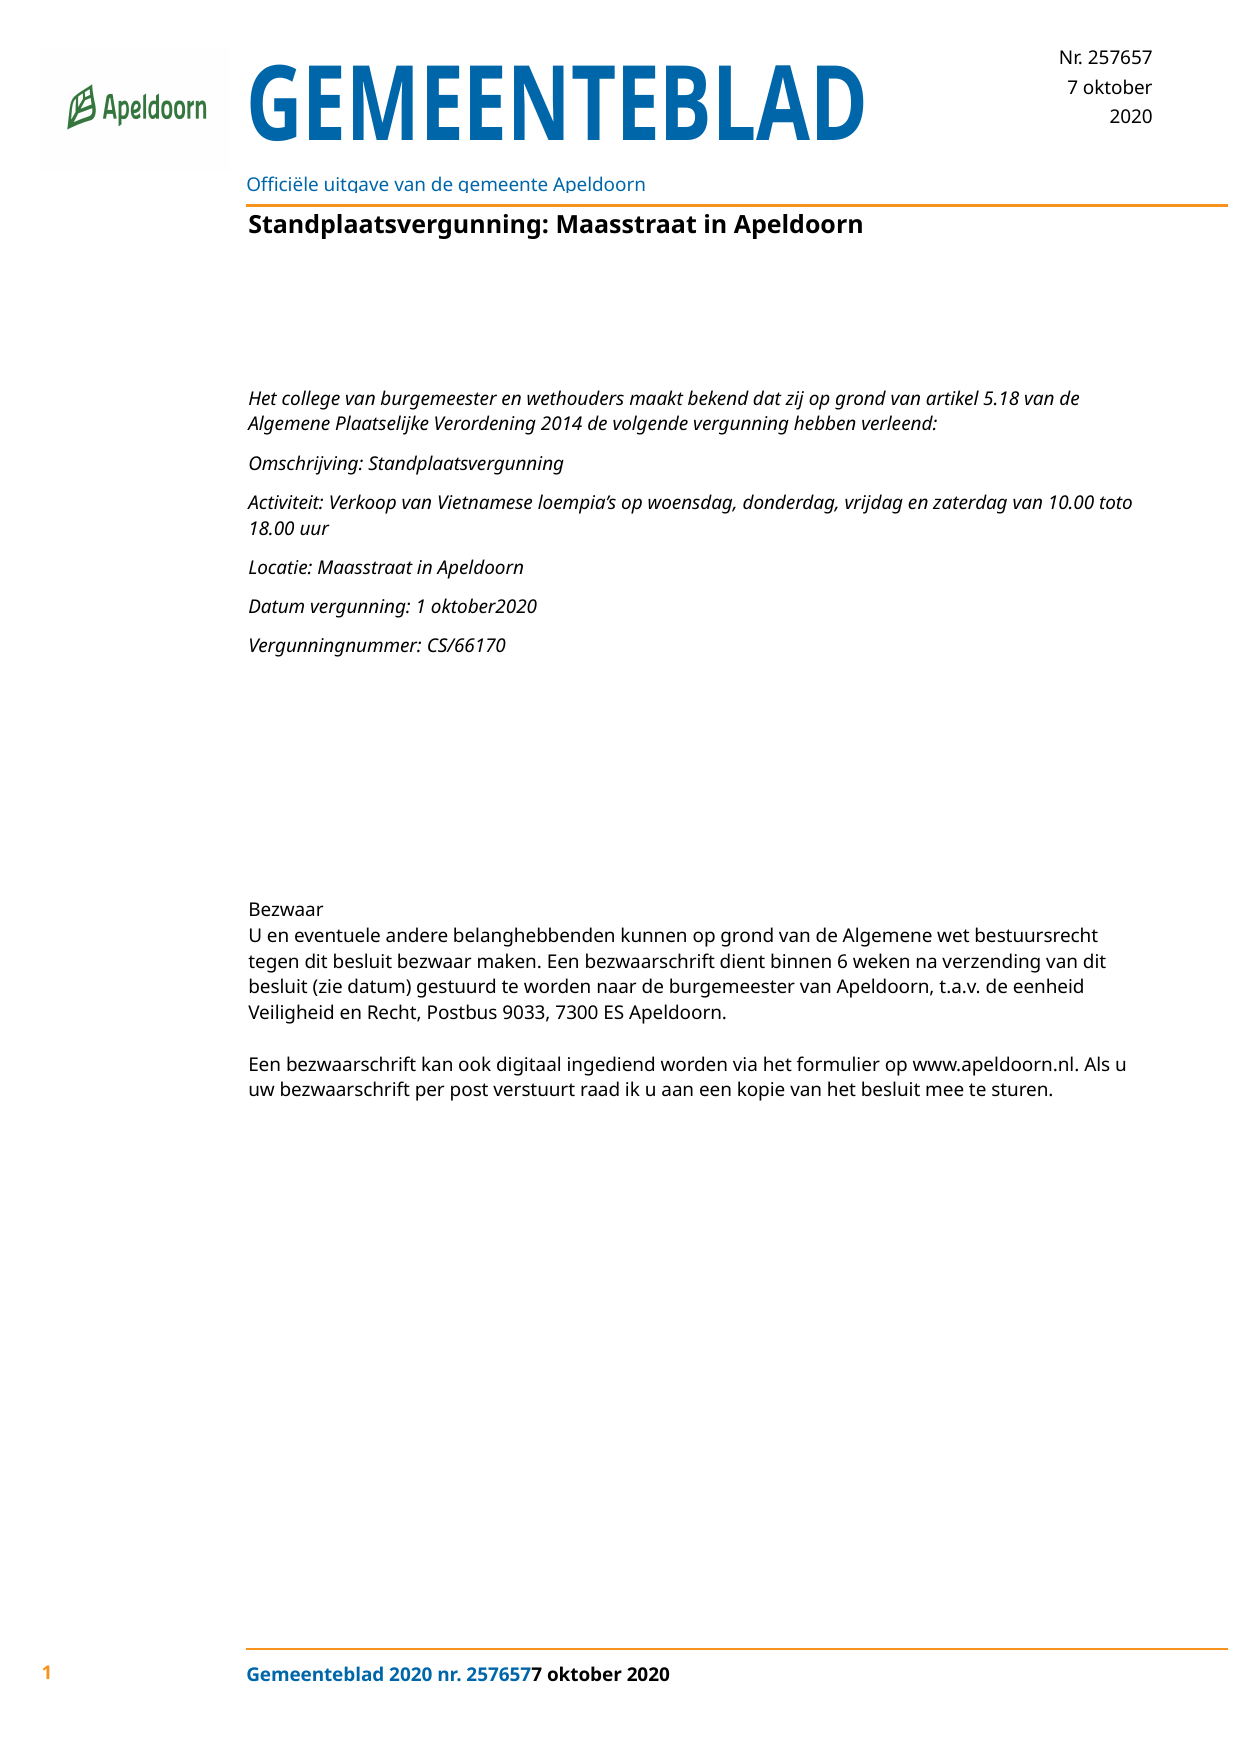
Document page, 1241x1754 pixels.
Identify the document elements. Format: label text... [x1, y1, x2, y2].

text Standplaatsvergunning: Maasstraat in Apeldoorn [248, 207, 1152, 241]
text Vergunningnummer: CS/66170 [248, 632, 1152, 658]
text Bezwaar [248, 897, 1152, 922]
text Omschrijving: Standplaatsvergunning [248, 450, 1152, 475]
picture [41, 47, 231, 172]
text Datum vergunning: 1 oktober2020 [248, 593, 1152, 619]
text U en eventuele andere belanghebbenden kunnen op grond van de Algemene wet bestuursrecht tegen dit besluit bezwaar maken. Een bezwaarschrift dient binnen 6 weken na verzending van dit besluit (zie datum) gestuurd te worden naar de burgemeester van Apeldoorn, t.a.v. de eenheid Veiligheid en Recht, Postbus 9033, 7300 ES Apeldoorn. [248, 922, 1152, 1025]
text Activiteit: Verkoop van Vietnamese loempia’s op woensdag, donderdag, vrijdag en zaterdag van 10.00 toto 18.00 uur [248, 489, 1152, 540]
text Een bezwaarschrift kan ook digitaal ingediend worden via het formulier op www.apeldoorn.nl. Als u uw bezwaarschrift per post verstuurt raad ik u aan een kopie van het besluit mee te sturen. [248, 1051, 1152, 1102]
text Het college van burgemeester en wethouders maakt bekend dat zij op grond van artikel 5.18 van de Algemene Plaatselijke Verordening 2014 de volgende vergunning hebben verleend: [248, 385, 1152, 436]
text Locatie: Maasstraat in Apeldoorn [248, 554, 1152, 580]
